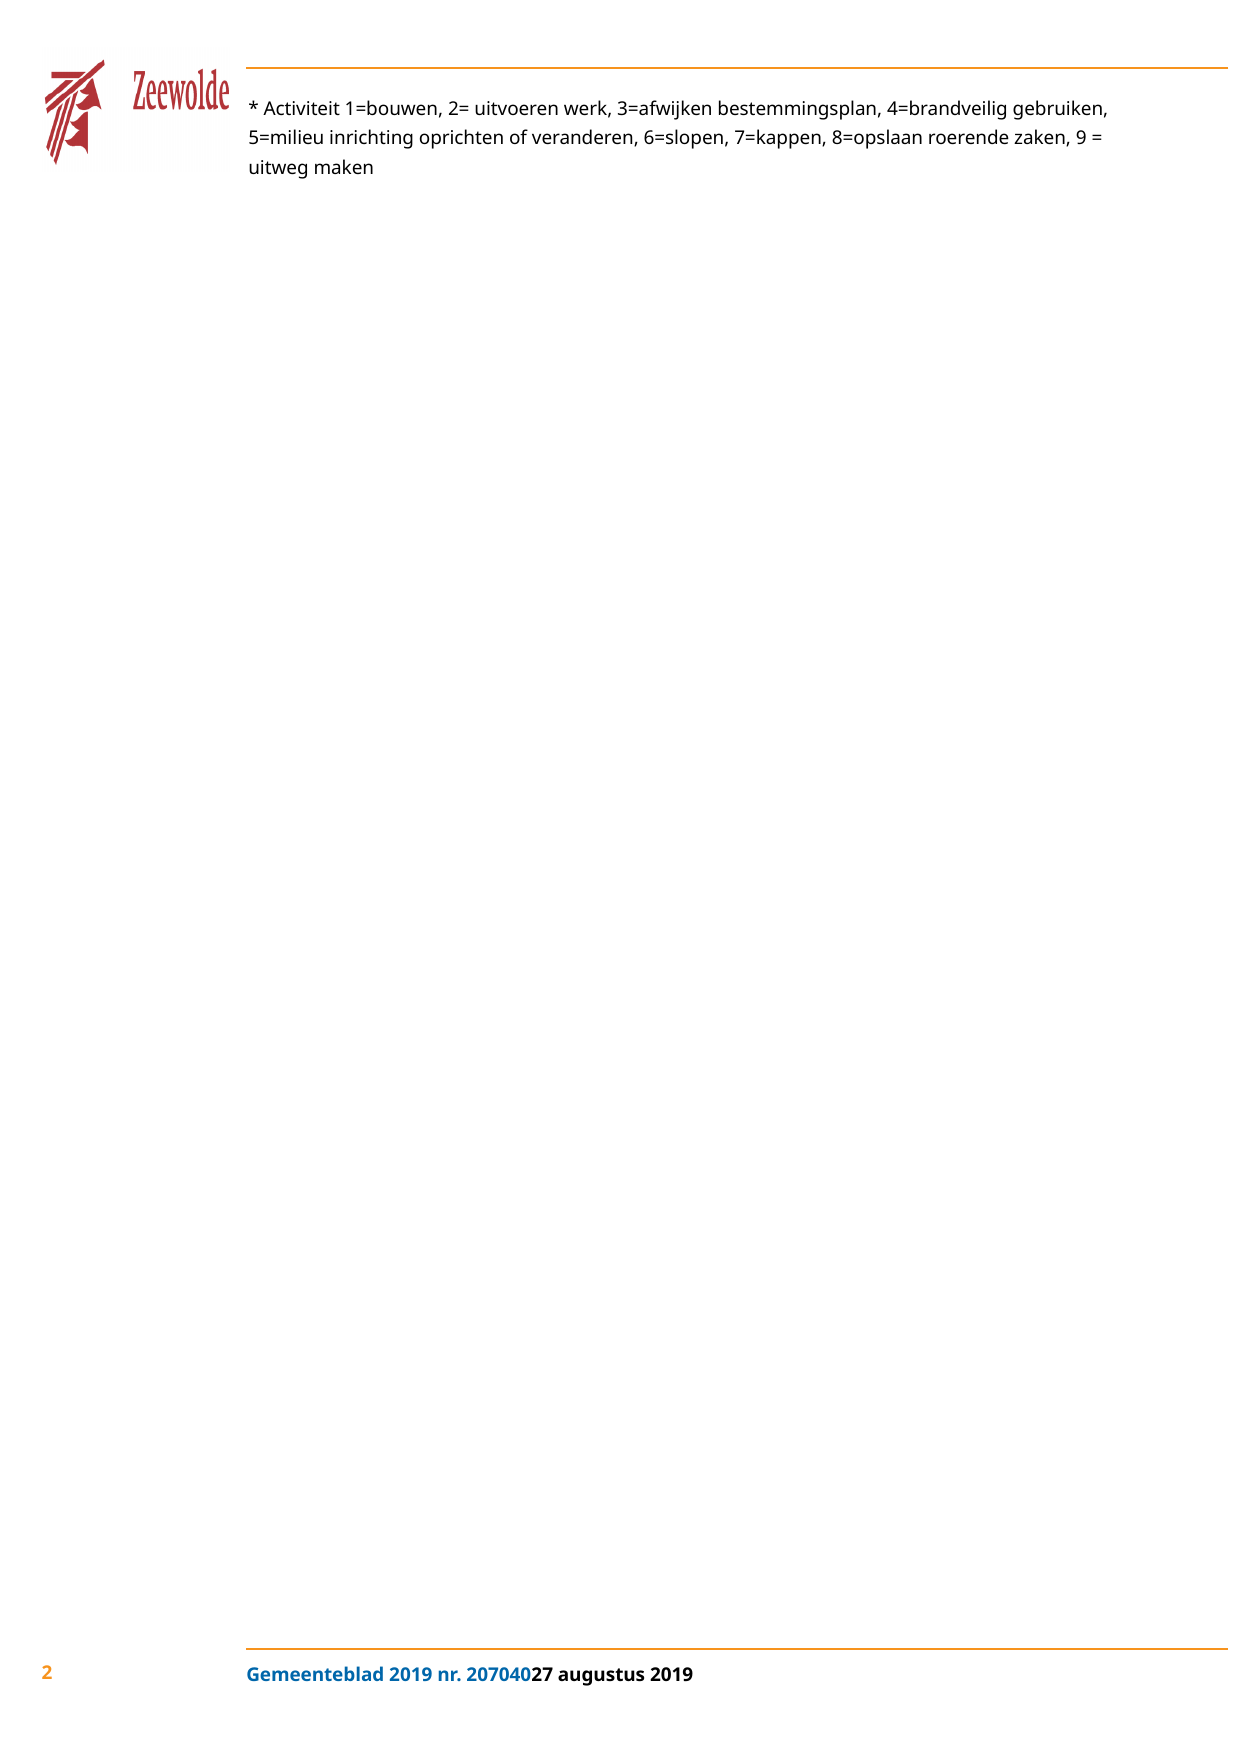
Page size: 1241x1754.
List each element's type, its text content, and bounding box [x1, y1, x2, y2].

picture [41, 47, 231, 172]
text * Activiteit 1=bouwen, 2= uitvoeren werk, 3=afwijken bestemmingsplan, 4=brandveilig gebruiken, 5=milieu inrichting oprichten of veranderen, 6=slopen, 7=kappen, 8=opslaan roerende zaken, 9 = uitweg maken [248, 95, 1152, 180]
